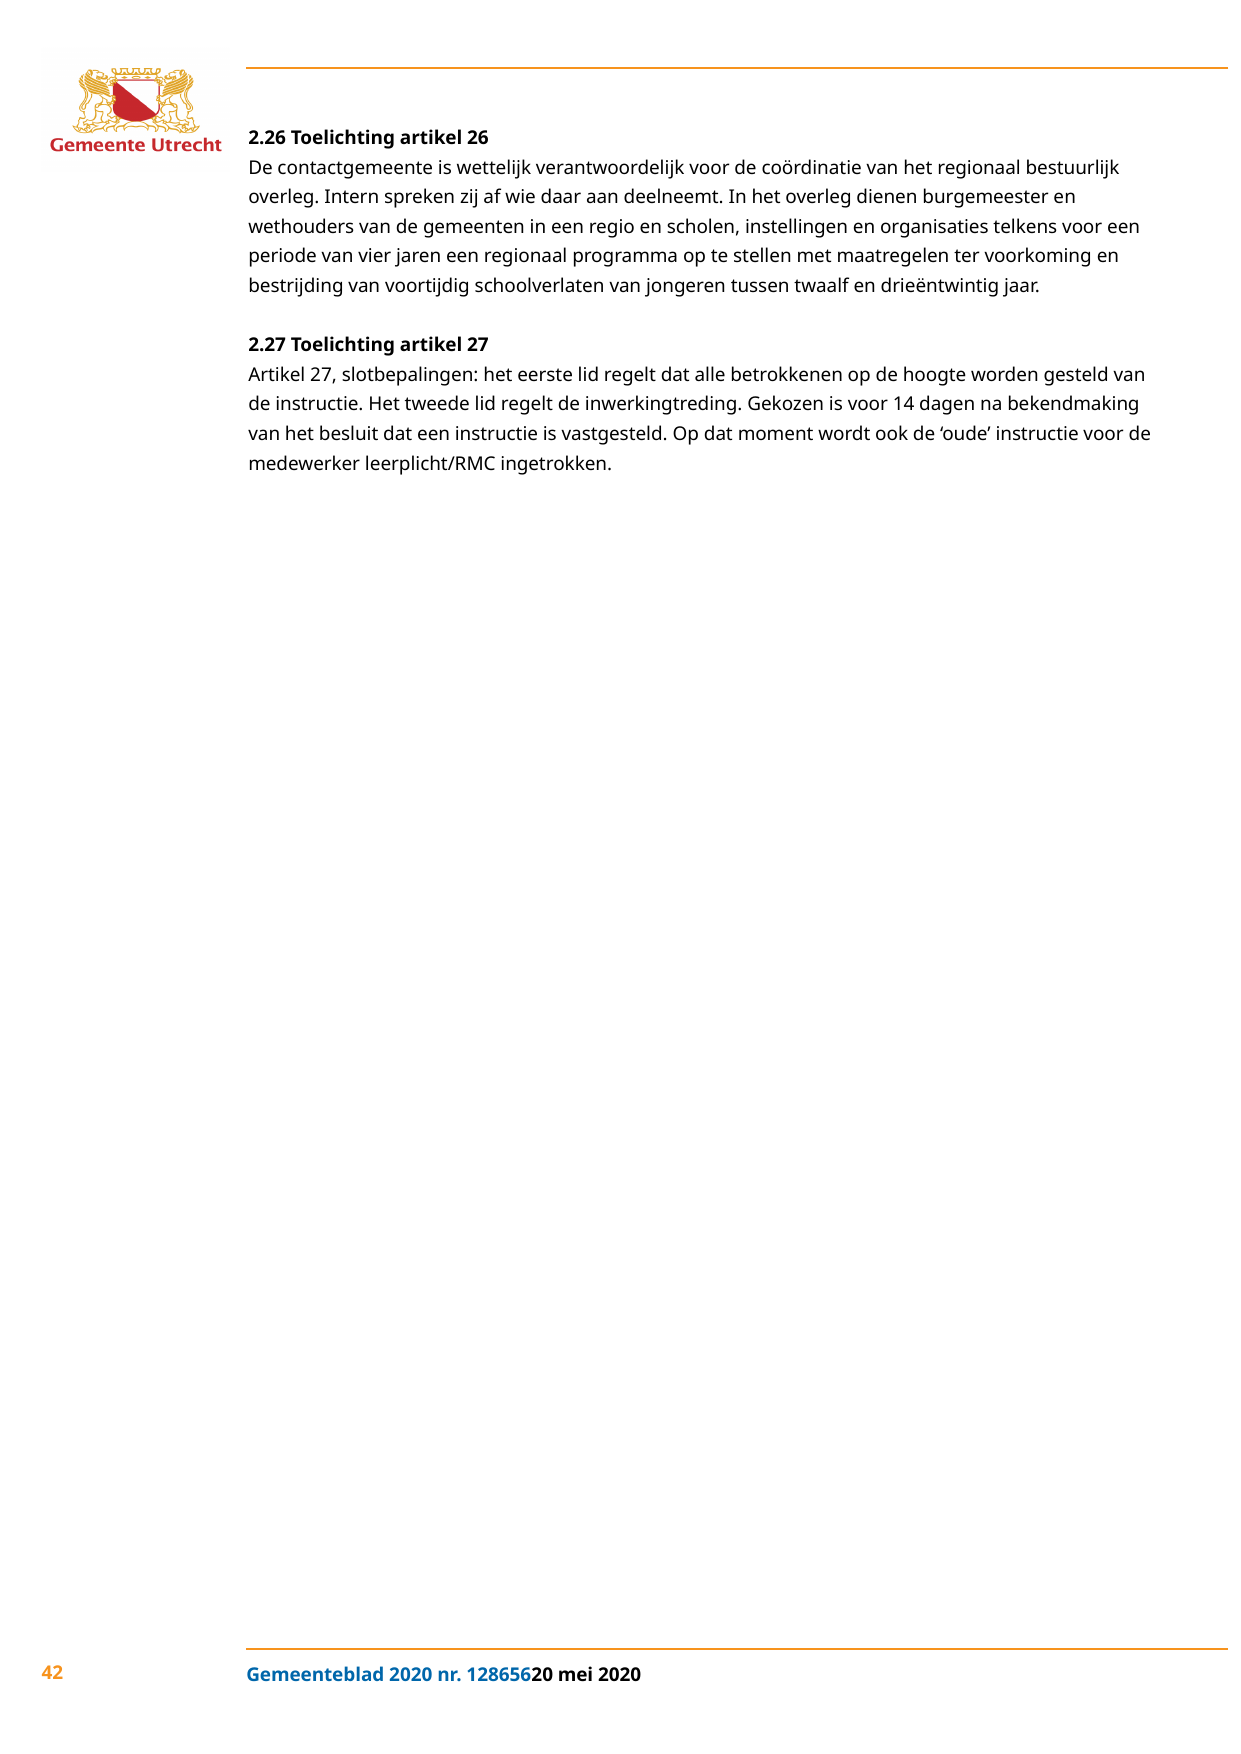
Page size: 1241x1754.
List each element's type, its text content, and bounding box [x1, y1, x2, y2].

text 2.26 Toelichting artikel 26 [248, 124, 1152, 150]
text 2.27 Toelichting artikel 27 [248, 331, 1152, 357]
text De contactgemeente is wettelijk verantwoordelijk voor de coördinatie van het regionaal bestuurlijk overleg. Intern spreken zij af wie daar aan deelneemt. In het overleg dienen burgemeester en wethouders van de gemeenten in een regio en scholen, instellingen en organisaties telkens voor een periode van vier jaren een regionaal programma op te stellen met maatregelen ter voorkoming en bestrijding van voortijdig schoolverlaten van jongeren tussen twaalf en drieëntwintig jaar. [248, 154, 1152, 298]
picture [41, 47, 231, 172]
text Artikel 27, slotbepalingen: het eerste lid regelt dat alle betrokkenen op de hoogte worden gesteld van de instructie. Het tweede lid regelt de inwerkingtreding. Gekozen is voor 14 dagen na bekendmaking van het besluit dat een instructie is vastgesteld. Op dat moment wordt ook de ‘oude’ instructie voor de medewerker leerplicht/RMC ingetrokken. [248, 361, 1152, 476]
